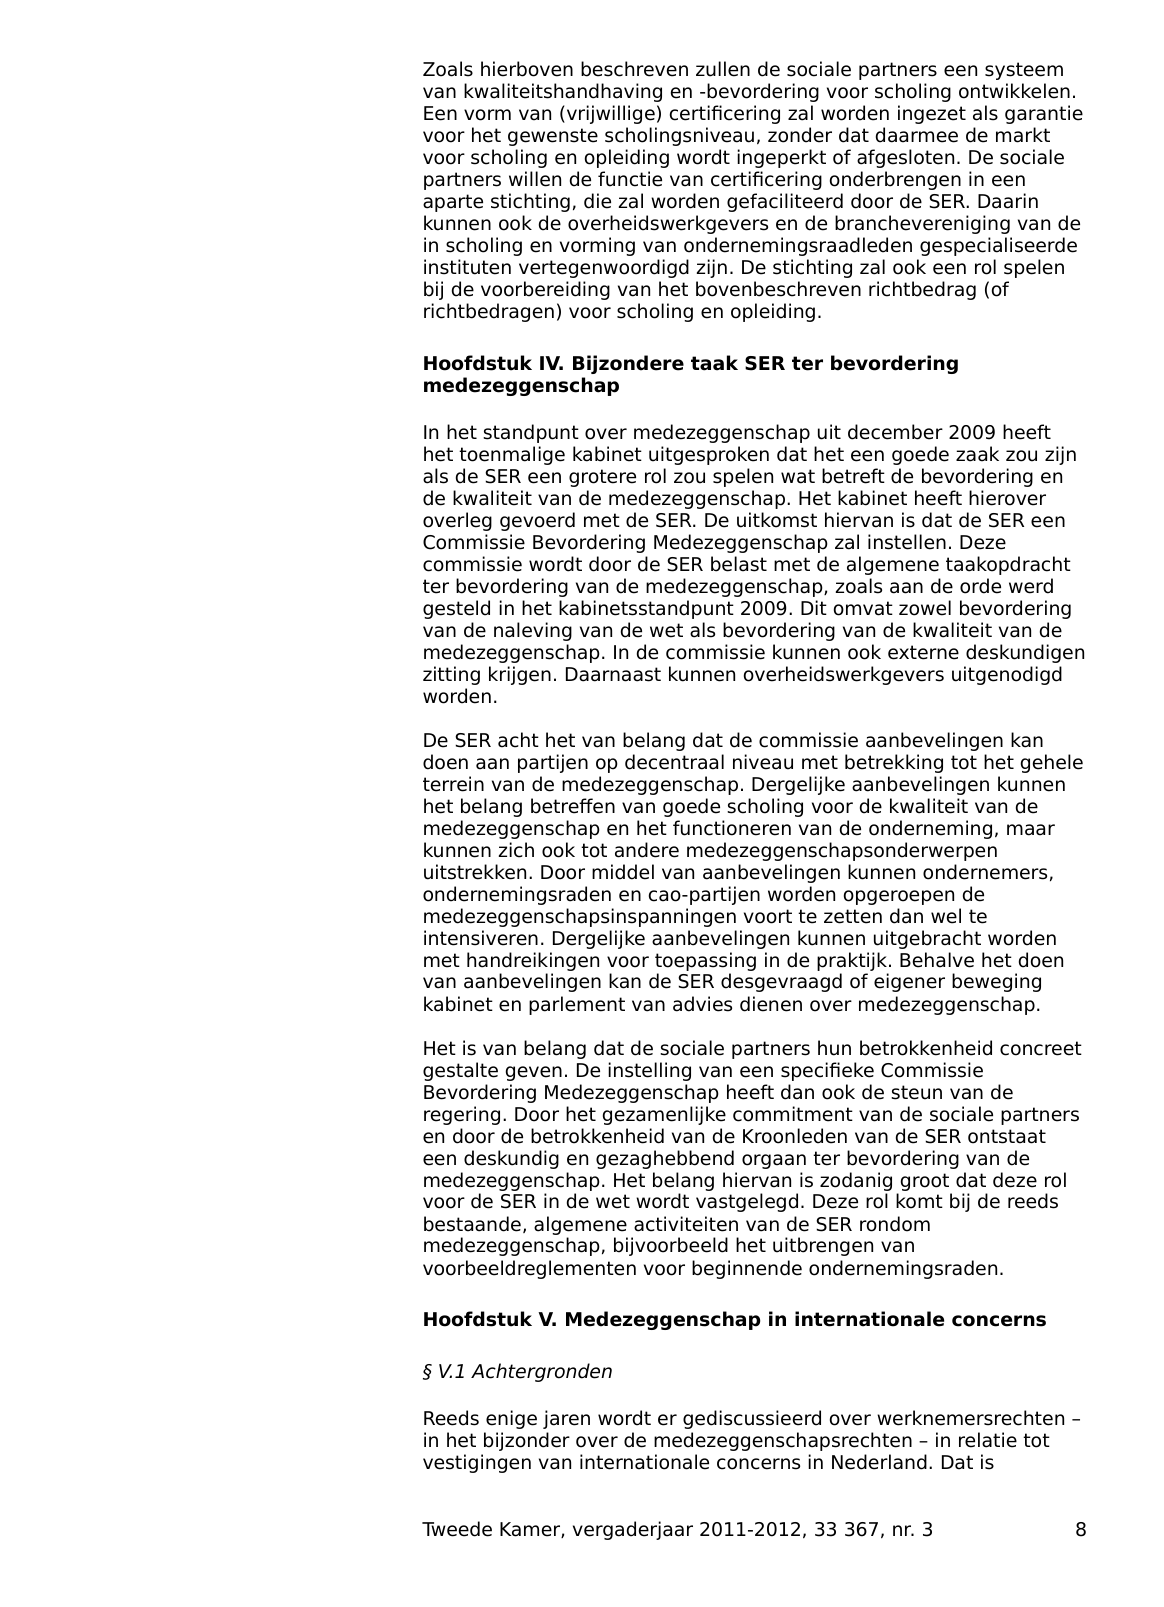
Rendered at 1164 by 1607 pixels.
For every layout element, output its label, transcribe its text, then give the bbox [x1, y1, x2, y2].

subtitle § V.1 Achtergronden [422, 1361, 1087, 1383]
text De SER acht het van belang dat de commissie aanbevelingen kan doen aan partijen op decentraal niveau met betrekking tot het gehele terrein van de medezeggenschap. Dergelijke aanbevelingen kunnen het belang betreffen van goede scholing voor de kwaliteit van de medezeggenschap en het functioneren van de onderneming, maar kunnen zich ook tot andere medezeggenschapsonderwerpen uitstrekken. Door middel van aanbevelingen kunnen ondernemers, ondernemingsraden en cao-partijen worden opgeroepen de medezeggenschapsinspanningen voort te zetten dan wel te intensiveren. Dergelijke aanbevelingen kunnen uitgebracht worden met handreikingen voor toepassing in de praktijk. Behalve het doen van aanbevelingen kan de SER desgevraagd of eigener beweging kabinet en parlement van advies dienen over medezeggenschap. [422, 730, 1087, 1015]
text Reeds enige jaren wordt er gediscussieerd over werknemersrechten – in het bijzonder over de medezeggenschapsrechten – in relatie tot vestigingen van internationale concerns in Nederland. Dat is [422, 1408, 1087, 1474]
text Het is van belang dat de sociale partners hun betrokkenheid concreet gestalte geven. De instelling van een specifieke Commissie Bevordering Medezeggenschap heeft dan ook de steun van de regering. Door het gezamenlijke commitment van de sociale partners en door de betrokkenheid van de Kroonleden van de SER ontstaat een deskundig en gezaghebbend orgaan ter bevordering van de medezeggenschap. Het belang hiervan is zodanig groot dat deze rol voor de SER in de wet wordt vastgelegd. Deze rol komt bij de reeds bestaande, algemene activiteiten van de SER rondom medezeggenschap, bijvoorbeeld het uitbrengen van voorbeeldreglementen voor beginnende ondernemingsraden. [422, 1038, 1087, 1279]
text Zoals hierboven beschreven zullen de sociale partners een systeem van kwaliteitshandhaving en -bevordering voor scholing ontwikkelen. Een vorm van (vrijwillige) certificering zal worden ingezet als garantie voor het gewenste scholingsniveau, zonder dat daarmee de markt voor scholing en opleiding wordt ingeperkt of afgesloten. De sociale partners willen de functie van certificering onderbrengen in een aparte stichting, die zal worden gefaciliteerd door de SER. Daarin kunnen ook de overheidswerkgevers en de branchevereniging van de in scholing en vorming van ondernemingsraadleden gespecialiseerde instituten vertegenwoordigd zijn. De stichting zal ook een rol spelen bij de voorbereiding van het bovenbeschreven richtbedrag (of richtbedragen) voor scholing en opleiding. [422, 59, 1087, 323]
text In het standpunt over medezeggenschap uit december 2009 heeft het toenmalige kabinet uitgesproken dat het een goede zaak zou zijn als de SER een grotere rol zou spelen wat betreft de bevordering en de kwaliteit van de medezeggenschap. Het kabinet heeft hierover overleg gevoerd met de SER. De uitkomst hiervan is dat de SER een Commissie Bevordering Medezeggenschap zal instellen. Deze commissie wordt door de SER belast met de algemene taakopdracht ter bevordering van de medezeggenschap, zoals aan de orde werd gesteld in het kabinetsstandpunt 2009. Dit omvat zowel bevordering van de naleving van de wet als bevordering van de kwaliteit van de medezeggenschap. In de commissie kunnen ook externe deskundigen zitting krijgen. Daarnaast kunnen overheidswerkgevers uitgenodigd worden. [422, 422, 1087, 707]
subtitle Hoofdstuk V. Medezeggenschap in internationale concerns [422, 1309, 1087, 1331]
subtitle Hoofdstuk IV. Bijzondere taak SER ter bevordering medezeggenschap [422, 353, 1087, 397]
